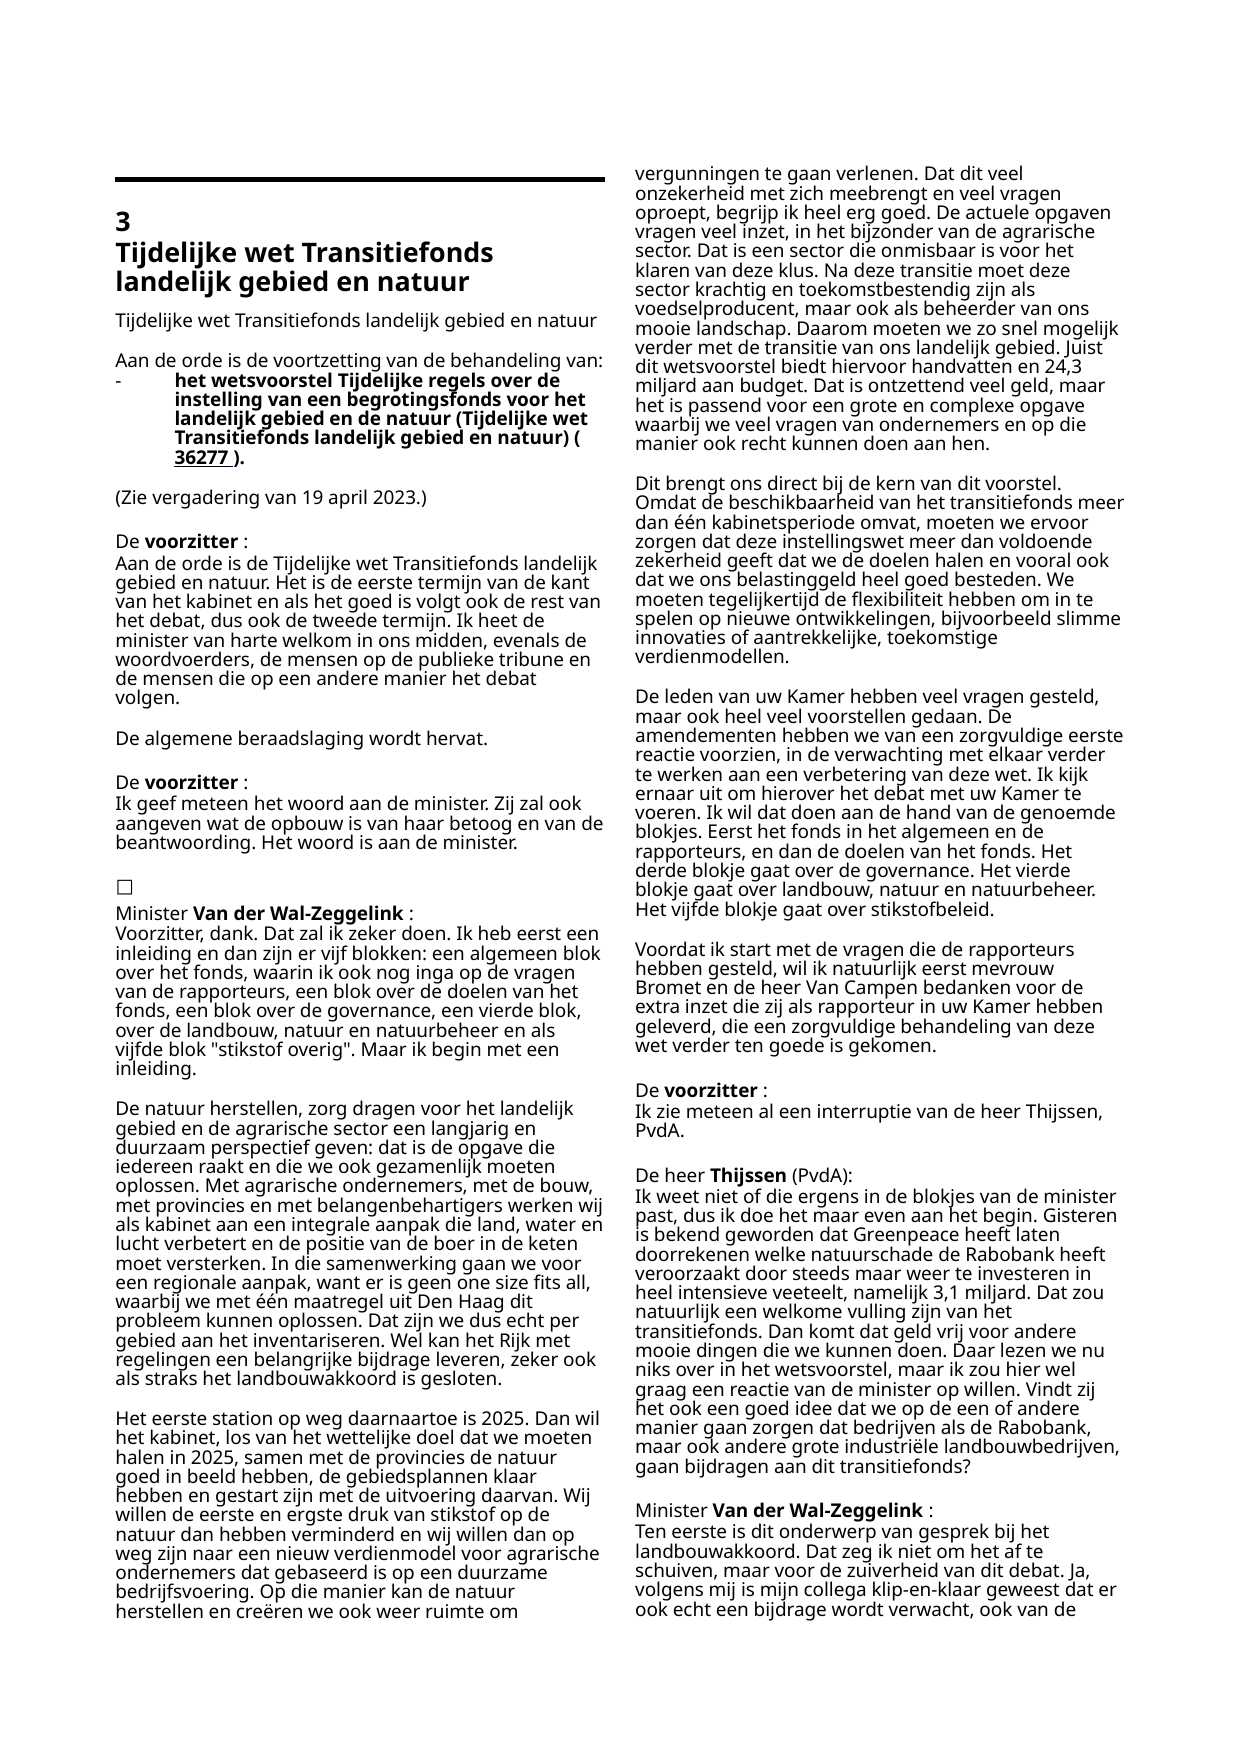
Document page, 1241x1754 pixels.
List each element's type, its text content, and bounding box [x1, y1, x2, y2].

text Het eerste station op weg daarnaartoe is 2025. Dan wil het kabinet, los van het wettelijke doel dat we moeten halen in 2025, samen met de provincies de natuur goed in beeld hebben, de gebiedsplannen klaar hebben en gestart zijn met de uitvoering daarvan. Wij willen de eerste en ergste druk van stikstof op de natuur dan hebben verminderd en wij willen dan op weg zijn naar een nieuw verdienmodel voor agrarische ondernemers dat gebaseerd is op een duurzame bedrijfsvoering. Op die manier kan de natuur herstellen en creëren we ook weer ruimte om [115, 1410, 605, 1622]
text De algemene beraadslaging wordt hervat. [115, 729, 605, 749]
text Ik weet niet of die ergens in de blokjes van de minister past, dus ik doe het maar even aan het begin. Gisteren is bekend geworden dat Greenpeace heeft laten doorrekenen welke natuurschade de Rabobank heeft veroorzaakt door steeds maar weer te investeren in heel intensieve veeteelt, namelijk 3,1 miljard. Dat zou natuurlijk een welkome vulling zijn van het transitiefonds. Dan komt dat geld vrij voor andere mooie dingen die we kunnen doen. Daar lezen we nu niks over in het wetsvoorstel, maar ik zou hier wel graag een reactie van de minister op willen. Vindt zij het ook een goed idee dat we op de een of andere manier gaan zorgen dat bedrijven als de Rabobank, maar ook andere grote industriële landbouwbedrijven, gaan bijdragen aan dit transitiefonds? [635, 1188, 1125, 1477]
text (Zie vergadering van 19 april 2023.) [115, 489, 605, 508]
text ⬜ [115, 874, 605, 900]
text Aan de orde is de voortzetting van de behandeling van: [115, 352, 605, 372]
text De voorzitter : [635, 1077, 1125, 1103]
text De heer Thijssen (PvdA): [635, 1162, 1125, 1188]
text Ten eerste is dit onderwerp van gesprek bij het landbouwakkoord. Dat zeg ik niet om het af te schuiven, maar voor de zuiverheid van dit debat. Ja, volgens mij is mijn collega klip-en-klaar geweest dat er ook echt een bijdrage wordt verwacht, ook van de [635, 1523, 1125, 1620]
text De natuur herstellen, zorg dragen voor het landelijk gebied en de agrarische sector een langjarig en duurzaam perspectief geven: dat is de opgave die iedereen raakt en die we ook gezamenlijk moeten oplossen. Met agrarische ondernemers, met de bouw, met provincies en met belangenbehartigers werken wij als kabinet aan een integrale aanpak die land, water en lucht verbetert en de positie van de boer in de keten moet versterken. In die samenwerking gaan we voor een regionale aanpak, want er is geen one size fits all, waarbij we met één maatregel uit Den Haag dit probleem kunnen oplossen. Dat zijn we dus echt per gebied aan het inventariseren. Wel kan het Rijk met regelingen een belangrijke bijdrage leveren, zeker ook als straks het landbouwakkoord is gesloten. [115, 1100, 605, 1389]
text Voorzitter, dank. Dat zal ik zeker doen. Ik heb eerst een inleiding en dan zijn er vijf blokken: een algemeen blok over het fonds, waarin ik ook nog inga op de vragen van de rapporteurs, een blok over de doelen van het fonds, een blok over de governance, een vierde blok, over de landbouw, natuur en natuurbeheer en als vijfde blok "stikstof overig". Maar ik begin met een inleiding. [115, 925, 605, 1079]
text Ik zie meteen al een interruptie van de heer Thijssen, PvdA. [635, 1103, 1125, 1141]
text Tijdelijke wet Transitiefonds landelijk gebied en natuur [115, 312, 605, 332]
text Minister Van der Wal-Zeggelink : [635, 1498, 1125, 1523]
text Tijdelijke wet Transitiefonds landelijk gebied en natuur [115, 239, 605, 312]
text vergunningen te gaan verlenen. Dat dit veel onzekerheid met zich meebrengt en veel vragen oproept, begrijp ik heel erg goed. De actuele opgaven vragen veel inzet, in het bijzonder van de agrarische sector. Dat is een sector die onmisbaar is voor het klaren van deze klus. Na deze transitie moet deze sector krachtig en toekomstbestendig zijn als voedselproducent, maar ook als beheerder van ons mooie landschap. Daarom moeten we zo snel mogelijk verder met de transitie van ons landelijk gebied. Juist dit wetsvoorstel biedt hiervoor handvatten en 24,3 miljard aan budget. Dat is ontzettend veel geld, maar het is passend voor een grote en complexe opgave waarbij we veel vragen van ondernemers en op die manier ook recht kunnen doen aan hen. [635, 165, 1125, 454]
text Minister Van der Wal-Zeggelink : [115, 900, 605, 925]
text 3 [115, 203, 605, 239]
list het wetsvoorstel Tijdelijke regels over de instelling van een begrotingsfonds voor het landelijk gebied en de natuur (Tijdelijke wet Transitiefonds landelijk gebied en natuur) ( 36277 ). [115, 372, 605, 468]
text De voorzitter : [115, 769, 605, 795]
text Voordat ik start met de vragen die de rapporteurs hebben gesteld, wil ik natuurlijk eerst mevrouw Bromet en de heer Van Campen bedanken voor de extra inzet die zij als rapporteur in uw Kamer hebben geleverd, die een zorgvuldige behandeling van deze wet verder ten goede is gekomen. [635, 941, 1125, 1056]
text Ik geef meteen het woord aan de minister. Zij zal ook aangeven wat de opbouw is van haar betoog en van de beantwoording. Het woord is aan de minister. [115, 795, 605, 853]
text Aan de orde is de Tijdelijke wet Transitiefonds landelijk gebied en natuur. Het is de eerste termijn van de kant van het kabinet en als het goed is volgt ook de rest van het debat, dus ook de tweede termijn. Ik heet de minister van harte welkom in ons midden, evenals de woordvoerders, de mensen op de publieke tribune en de mensen die op een andere manier het debat volgen. [115, 554, 605, 709]
text De leden van uw Kamer hebben veel vragen gesteld, maar ook heel veel voorstellen gedaan. De amendementen hebben we van een zorgvuldige eerste reactie voorzien, in de verwachting met elkaar verder te werken aan een verbetering van deze wet. Ik kijk ernaar uit om hierover het debat met uw Kamer te voeren. Ik wil dat doen aan de hand van de genoemde blokjes. Eerst het fonds in het algemeen en de rapporteurs, en dan de doelen van het fonds. Het derde blokje gaat over de governance. Het vierde blokje gaat over landbouw, natuur en natuurbeheer. Het vijfde blokje gaat over stikstofbeleid. [635, 688, 1125, 920]
text De voorzitter : [115, 529, 605, 554]
text Dit brengt ons direct bij de kern van dit voorstel. Omdat de beschikbaarheid van het transitiefonds meer dan één kabinetsperiode omvat, moeten we ervoor zorgen dat deze instellingswet meer dan voldoende zekerheid geeft dat we de doelen halen en vooral ook dat we ons belastinggeld heel goed besteden. We moeten tegelijkertijd de flexibiliteit hebben om in te spelen op nieuwe ontwikkelingen, bijvoorbeeld slimme innovaties of aantrekkelijke, toekomstige verdienmodellen. [635, 475, 1125, 668]
